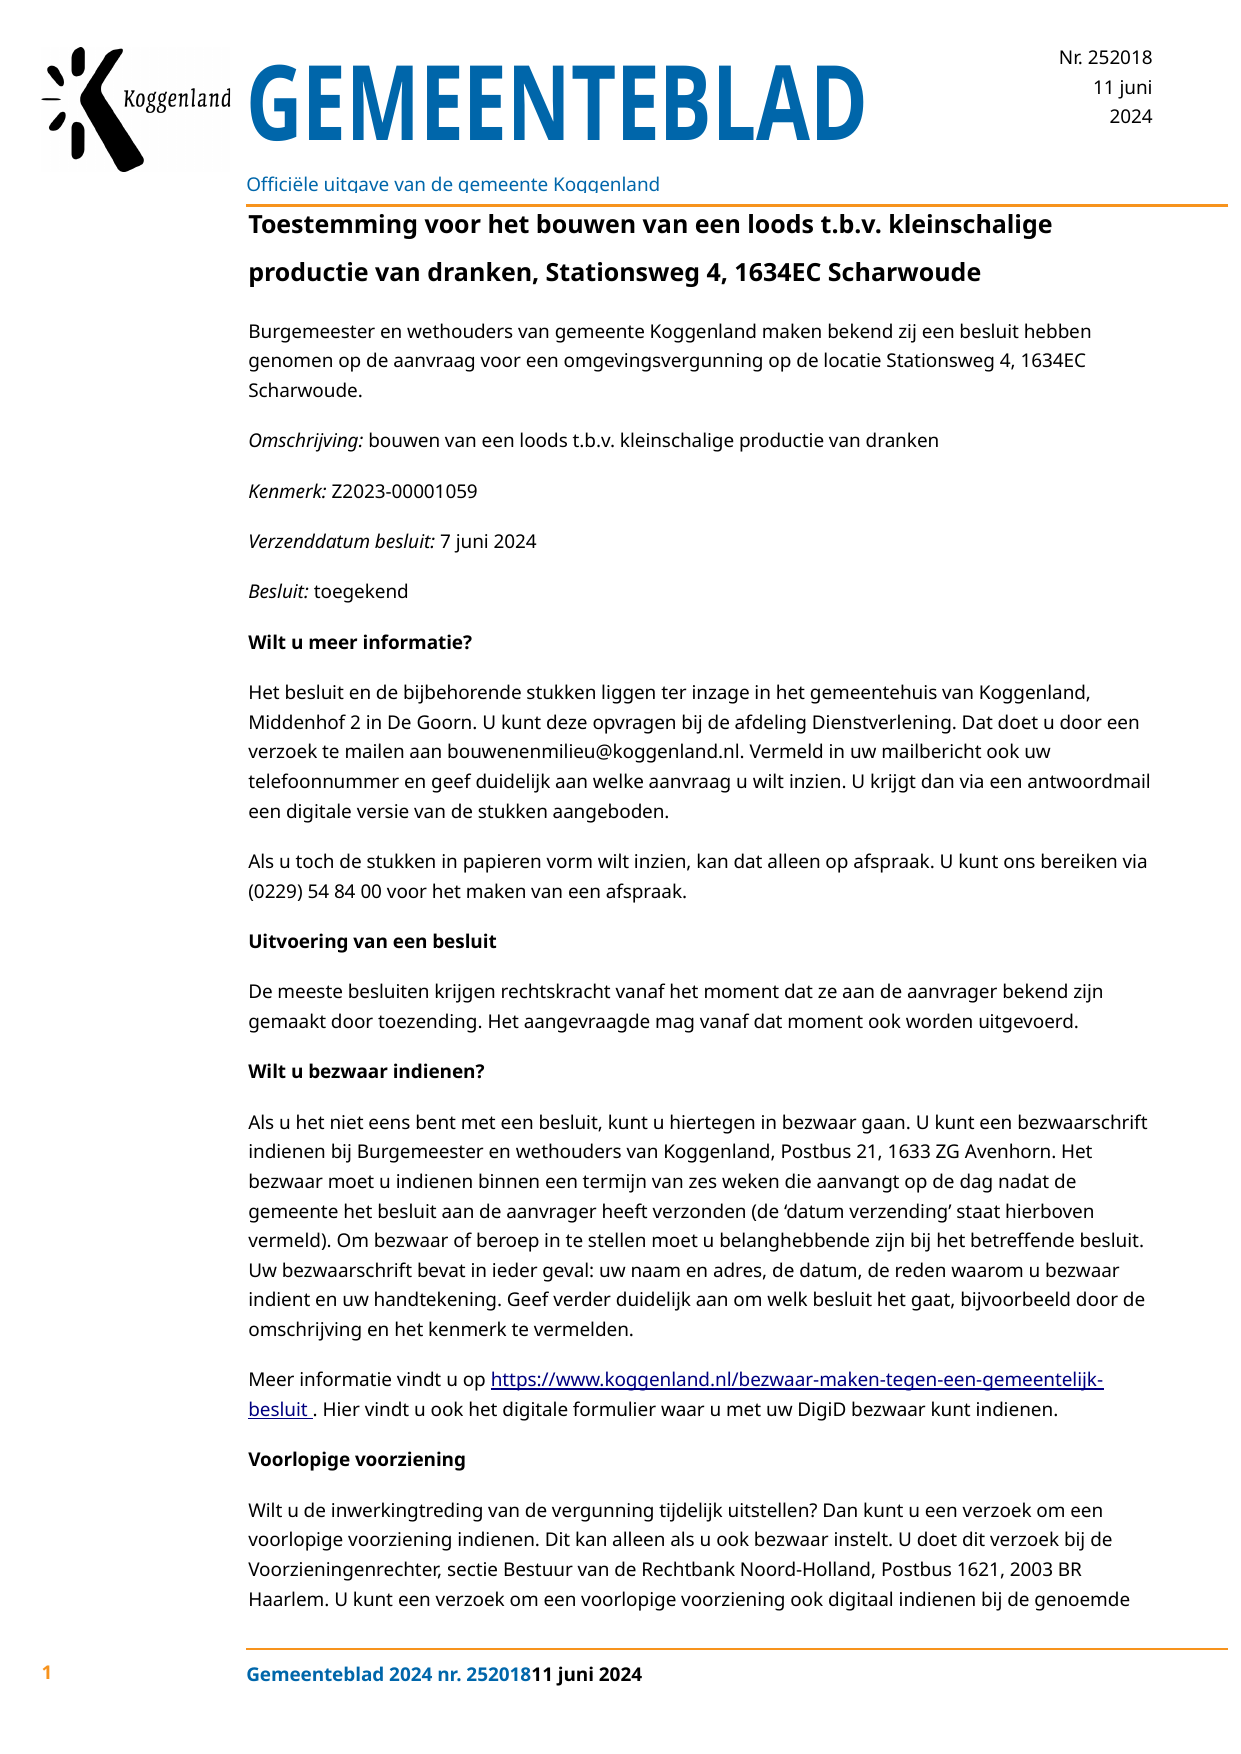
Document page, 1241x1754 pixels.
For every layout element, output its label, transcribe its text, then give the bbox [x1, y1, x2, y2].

text Wilt u meer informatie? [248, 629, 1152, 655]
text Burgemeester en wethouders van gemeente Koggenland maken bekend zij een besluit hebben genomen op de aanvraag voor een omgevingsvergunning op de locatie Stationsweg 4, 1634EC Scharwoude. [248, 318, 1152, 403]
text De meeste besluiten krijgen rechtskracht vanaf het moment dat ze aan de aanvrager bekend zijn gemaakt door toezending. Het aangevraagde mag vanaf dat moment ook worden uitgevoerd. [248, 979, 1152, 1034]
text Kenmerk: Z2023-00001059 [248, 478, 1152, 504]
text Wilt u de inwerkingtreding van de vergunning tijdelijk uitstellen? Dan kunt u een verzoek om een voorlopige voorziening indienen. Dit kan alleen als u ook bezwaar instelt. U doet dit verzoek bij de Voorzieningenrechter, sectie Bestuur van de Rechtbank Noord-Holland, Postbus 1621, 2003 BR Haarlem. U kunt een verzoek om een voorlopige voorziening ook digitaal indienen bij de genoemde [248, 1497, 1152, 1612]
text Als u het niet eens bent met een besluit, kunt u hiertegen in bezwaar gaan. U kunt een bezwaarschrift indienen bij Burgemeester en wethouders van Koggenland, Postbus 21, 1633 ZG Avenhorn. Het bezwaar moet u indienen binnen een termijn van zes weken die aanvangt op de dag nadat de gemeente het besluit aan de aanvrager heeft verzonden (de ‘datum verzending’ staat hierboven vermeld). Om bezwaar of beroep in te stellen moet u belanghebbende zijn bij het betreffende besluit. Uw bezwaarschrift bevat in ieder geval: uw naam en adres, de datum, de reden waarom u bezwaar indient en uw handtekening. Geef verder duidelijk aan om welk besluit het gaat, bijvoorbeeld door de omschrijving en het kenmerk te vermelden. [248, 1109, 1152, 1342]
text Voorlopige voorziening [248, 1447, 1152, 1472]
text Wilt u bezwaar indienen? [248, 1059, 1152, 1084]
text Besluit: toegekend [248, 579, 1152, 604]
text Verzenddatum besluit: 7 juni 2024 [248, 528, 1152, 554]
text Uitvoering van een besluit [248, 928, 1152, 954]
text Omschrijving: bouwen van een loods t.b.v. kleinschalige productie van dranken [248, 427, 1152, 453]
text Toestemming voor het bouwen van een loods t.b.v. kleinschalige productie van dranken, Stationsweg 4, 1634EC Scharwoude [248, 207, 1152, 288]
text Meer informatie vindt u op https://www.koggenland.nl/bezwaar-maken-tegen-een-gemeentelijk-besluit . Hier vindt u ook het digitale formulier waar u met uw DigiD bezwaar kunt indienen. [248, 1367, 1152, 1422]
text Als u toch de stukken in papieren vorm wilt inzien, kan dat alleen op afspraak. U kunt ons bereiken via (0229) 54 84 00 voor het maken van een afspraak. [248, 848, 1152, 904]
text Het besluit en de bijbehorende stukken liggen ter inzage in het gemeentehuis van Koggenland, Middenhof 2 in De Goorn. U kunt deze opvragen bij de afdeling Dienstverlening. Dat doet u door een verzoek te mailen aan bouwenenmilieu@koggenland.nl. Vermeld in uw mailbericht ook uw telefoonnummer en geef duidelijk aan welke aanvraag u wilt inzien. U krijgt dan via een antwoordmail een digitale versie van de stukken aangeboden. [248, 679, 1152, 824]
picture [41, 47, 231, 172]
